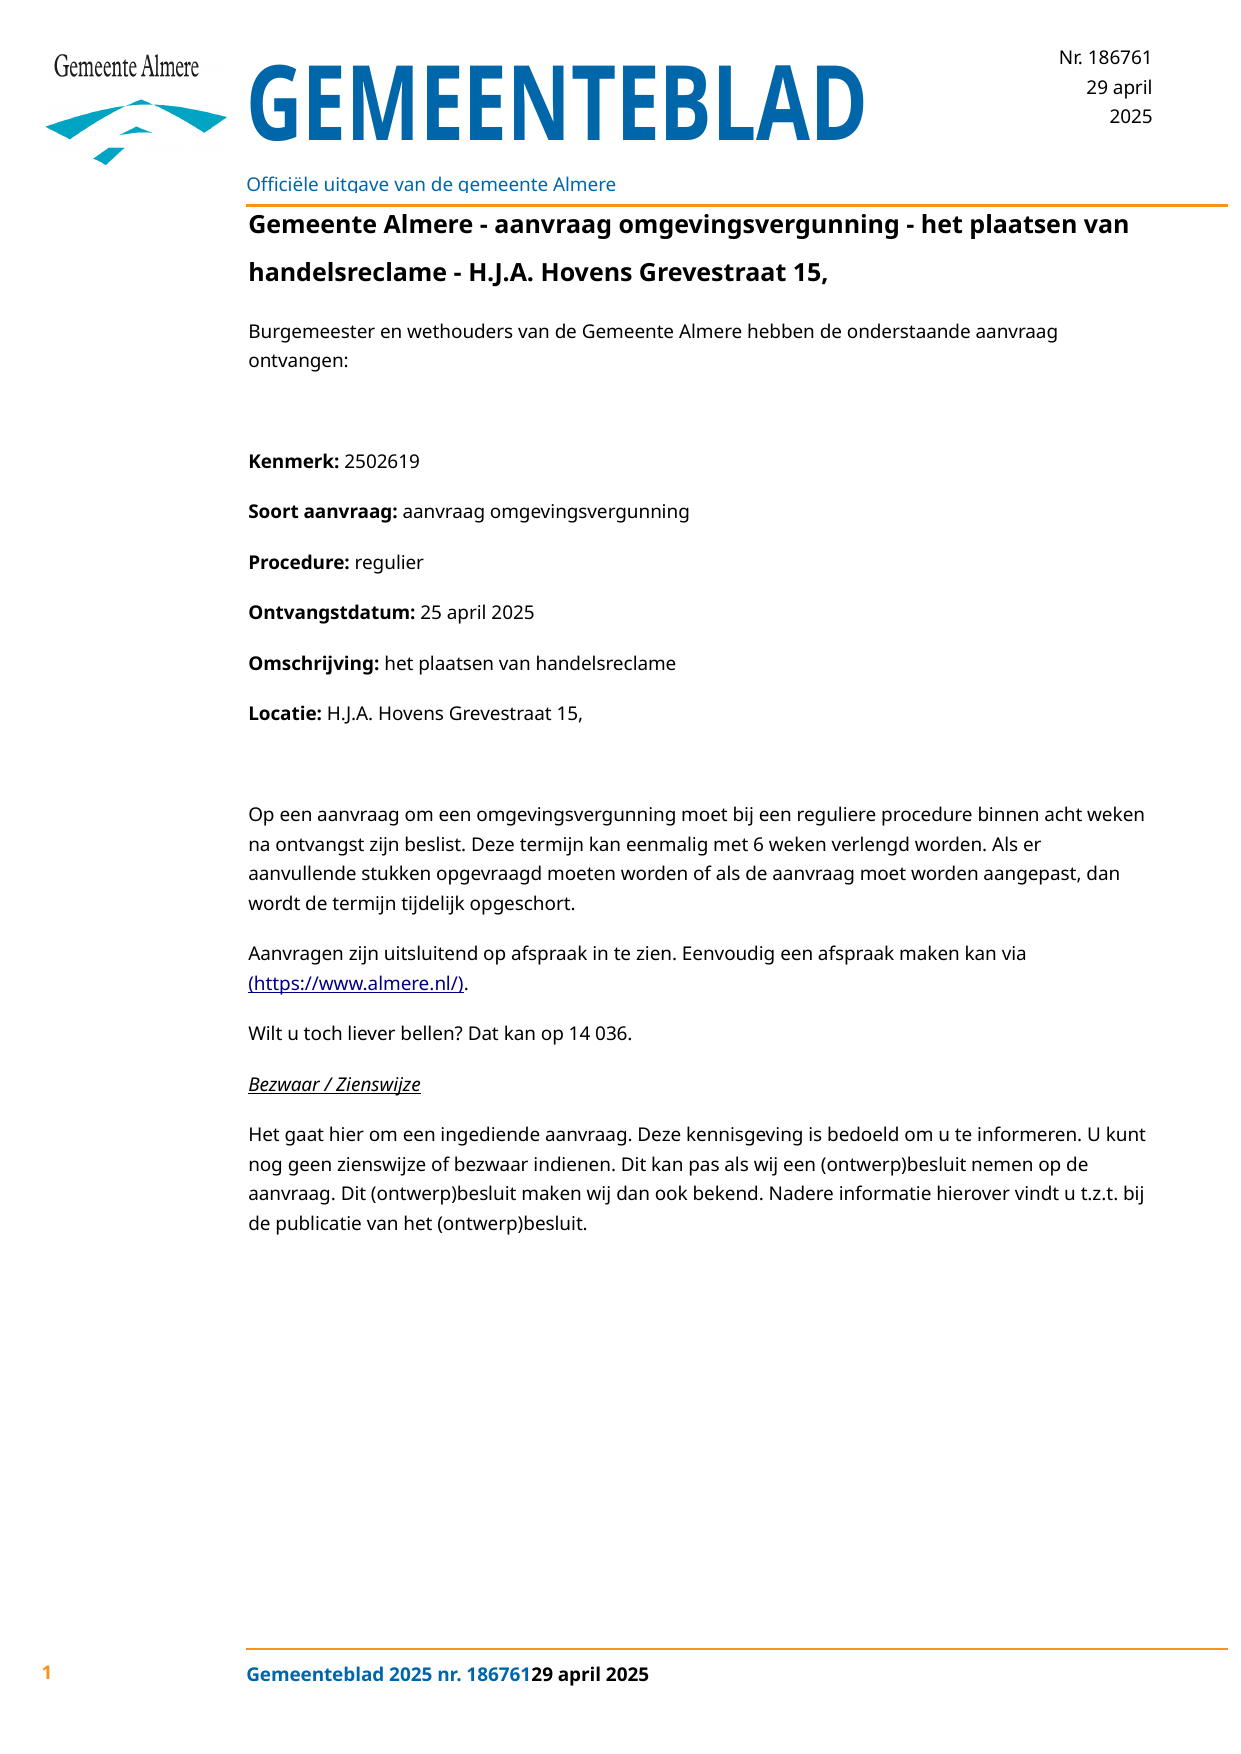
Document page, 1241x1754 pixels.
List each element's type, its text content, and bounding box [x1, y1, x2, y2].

text Omschrijving: het plaatsen van handelsreclame [248, 650, 1152, 676]
text Kenmerk: 2502619 [248, 448, 1152, 474]
text Locatie: H.J.A. Hovens Grevestraat 15, [248, 700, 1152, 726]
picture [41, 47, 231, 172]
text Het gaat hier om een ingediende aanvraag. Deze kennisgeving is bedoeld om u te informeren. U kunt nog geen zienswijze of bezwaar indienen. Dit kan pas als wij een (ontwerp)besluit nemen op de aanvraag. Dit (ontwerp)besluit maken wij dan ook bekend. Nadere informatie hierover vindt u t.z.t. bij de publicatie van het (ontwerp)besluit. [248, 1121, 1152, 1236]
text Op een aanvraag om een omgevingsvergunning moet bij een reguliere procedure binnen acht weken na ontvangst zijn beslist. Deze termijn kan eenmalig met 6 weken verlengd worden. Als er aanvullende stukken opgevraagd moeten worden of als de aanvraag moet worden aangepast, dan wordt de termijn tijdelijk opgeschort. [248, 801, 1152, 916]
text Soort aanvraag: aanvraag omgevingsvergunning [248, 499, 1152, 524]
text Gemeente Almere - aanvraag omgevingsvergunning - het plaatsen van handelsreclame - H.J.A. Hovens Grevestraat 15, [248, 207, 1152, 288]
text Bezwaar / Zienswijze [248, 1071, 1152, 1097]
text Aanvragen zijn uitsluitend op afspraak in te zien. Eenvoudig een afspraak maken kan via (https://www.almere.nl/). [248, 940, 1152, 996]
text Procedure: regulier [248, 549, 1152, 575]
text Ontvangstdatum: 25 april 2025 [248, 599, 1152, 625]
text Wilt u toch liever bellen? Dat kan op 14 036. [248, 1020, 1152, 1046]
text Burgemeester en wethouders van de Gemeente Almere hebben de onderstaande aanvraag ontvangen: [248, 318, 1152, 373]
